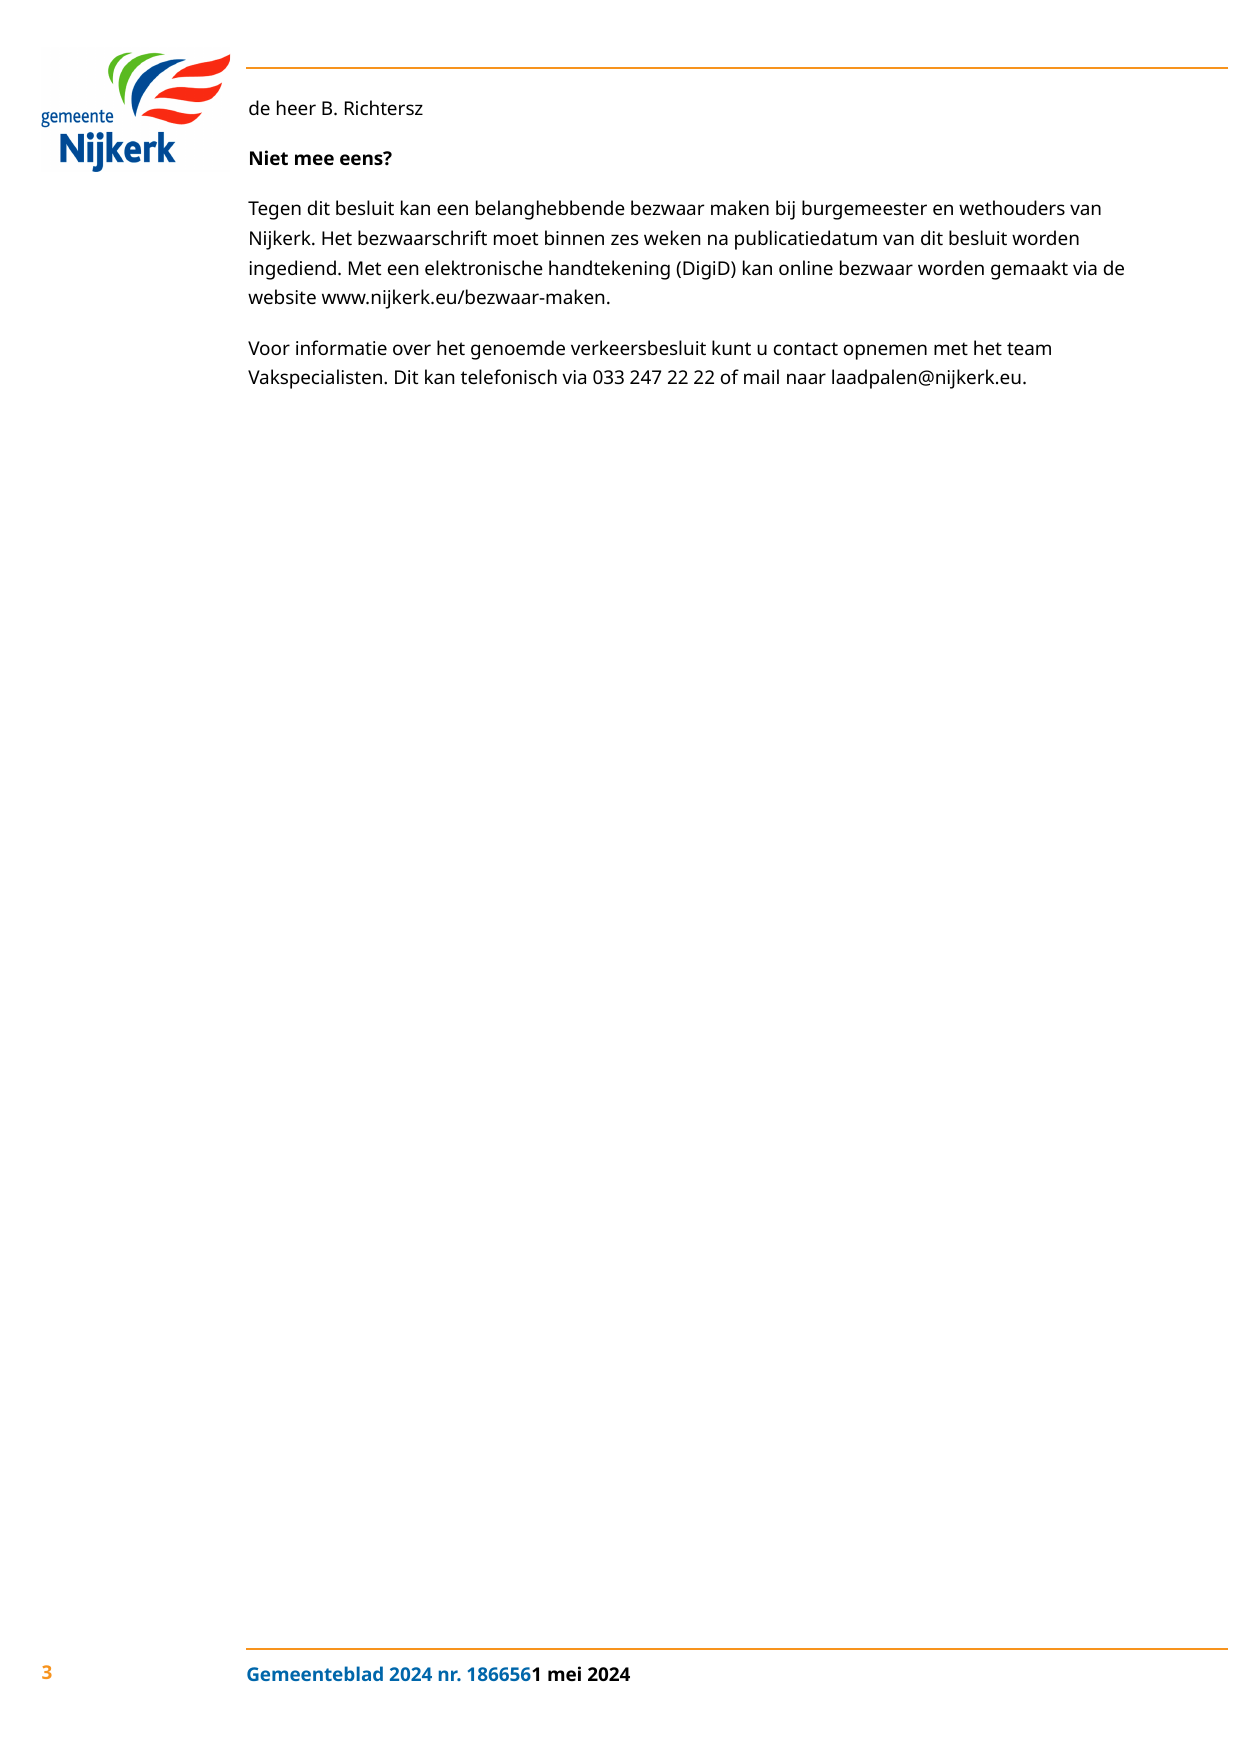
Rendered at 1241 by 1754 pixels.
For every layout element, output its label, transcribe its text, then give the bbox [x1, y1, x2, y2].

text Voor informatie over het genoemde verkeersbesluit kunt u contact opnemen met het team Vakspecialisten. Dit kan telefonisch via 033 247 22 22 of mail naar laadpalen@nijkerk.eu. [248, 335, 1152, 390]
text de heer B. Richtersz [248, 95, 1152, 121]
picture [41, 47, 231, 172]
text Niet mee eens? [248, 145, 1152, 171]
text Tegen dit besluit kan een belanghebbende bezwaar maken bij burgemeester en wethouders van Nijkerk. Het bezwaarschrift moet binnen zes weken na publicatiedatum van dit besluit worden ingediend. Met een elektronische handtekening (DigiD) kan online bezwaar worden gemaakt via de website www.nijkerk.eu/bezwaar-maken. [248, 196, 1152, 310]
